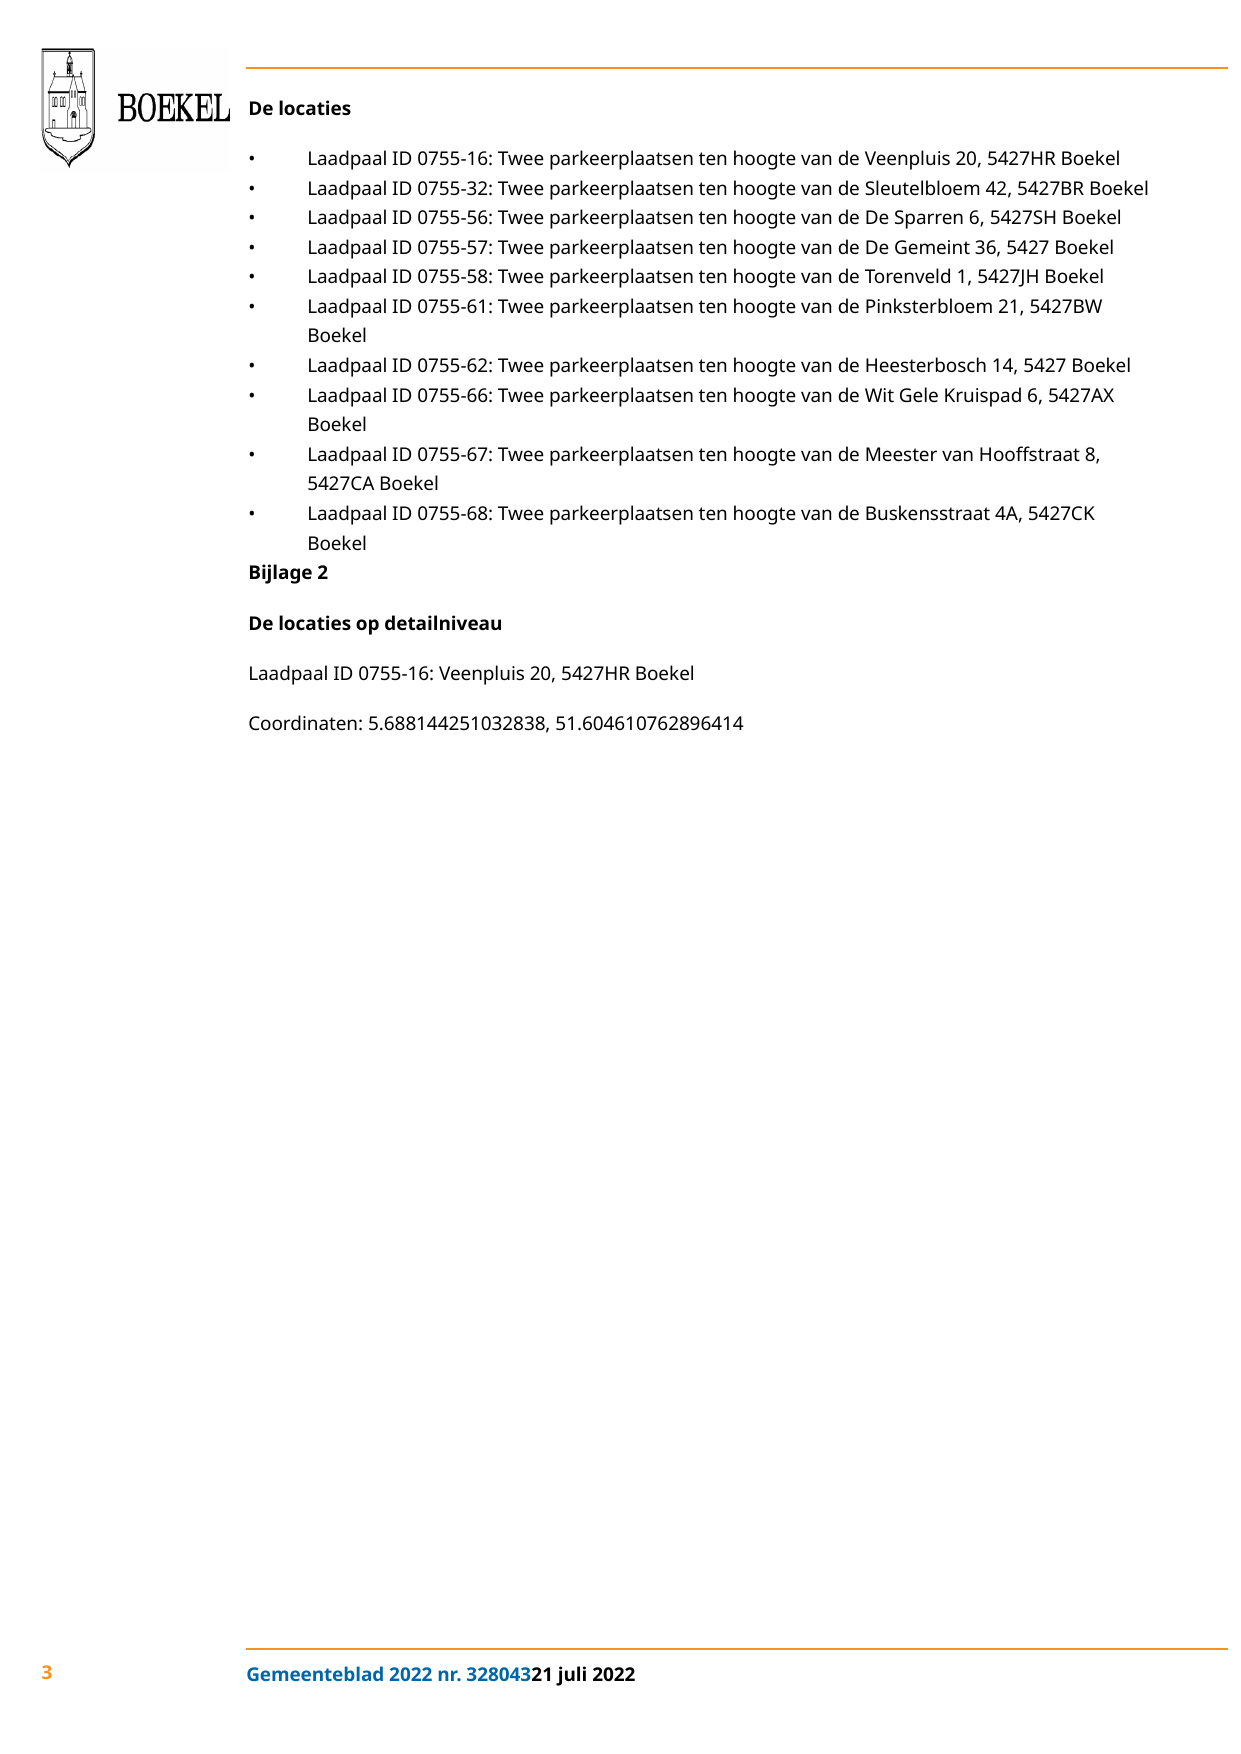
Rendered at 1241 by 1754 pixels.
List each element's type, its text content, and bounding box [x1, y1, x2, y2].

list Laadpaal ID 0755-67: Twee parkeerplaatsen ten hoogte van de Meester van Hooffstraat 8, 5427CA Boekel [248, 441, 1152, 496]
list Laadpaal ID 0755-62: Twee parkeerplaatsen ten hoogte van de Heesterbosch 14, 5427 Boekel [248, 352, 1152, 378]
list Laadpaal ID 0755-32: Twee parkeerplaatsen ten hoogte van de Sleutelbloem 42, 5427BR Boekel [248, 175, 1152, 201]
list Laadpaal ID 0755-16: Twee parkeerplaatsen ten hoogte van de Veenpluis 20, 5427HR Boekel [248, 145, 1152, 171]
list Laadpaal ID 0755-56: Twee parkeerplaatsen ten hoogte van de De Sparren 6, 5427SH Boekel [248, 204, 1152, 230]
list Laadpaal ID 0755-66: Twee parkeerplaatsen ten hoogte van de Wit Gele Kruispad 6, 5427AX Boekel [248, 382, 1152, 437]
text Laadpaal ID 0755-16: Veenpluis 20, 5427HR Boekel [248, 660, 1152, 686]
text Bijlage 2 [248, 559, 1152, 585]
picture [41, 47, 231, 172]
text Coordinaten: 5.688144251032838, 51.604610762896414 [248, 711, 1152, 736]
list Laadpaal ID 0755-57: Twee parkeerplaatsen ten hoogte van de De Gemeint 36, 5427 Boekel [248, 234, 1152, 260]
text De locaties [248, 95, 1152, 121]
list Laadpaal ID 0755-68: Twee parkeerplaatsen ten hoogte van de Buskensstraat 4A, 5427CK Boekel [248, 500, 1152, 556]
list Laadpaal ID 0755-61: Twee parkeerplaatsen ten hoogte van de Pinksterbloem 21, 5427BW Boekel [248, 293, 1152, 348]
list Laadpaal ID 0755-58: Twee parkeerplaatsen ten hoogte van de Torenveld 1, 5427JH Boekel [248, 263, 1152, 289]
text De locaties op detailniveau [248, 610, 1152, 636]
